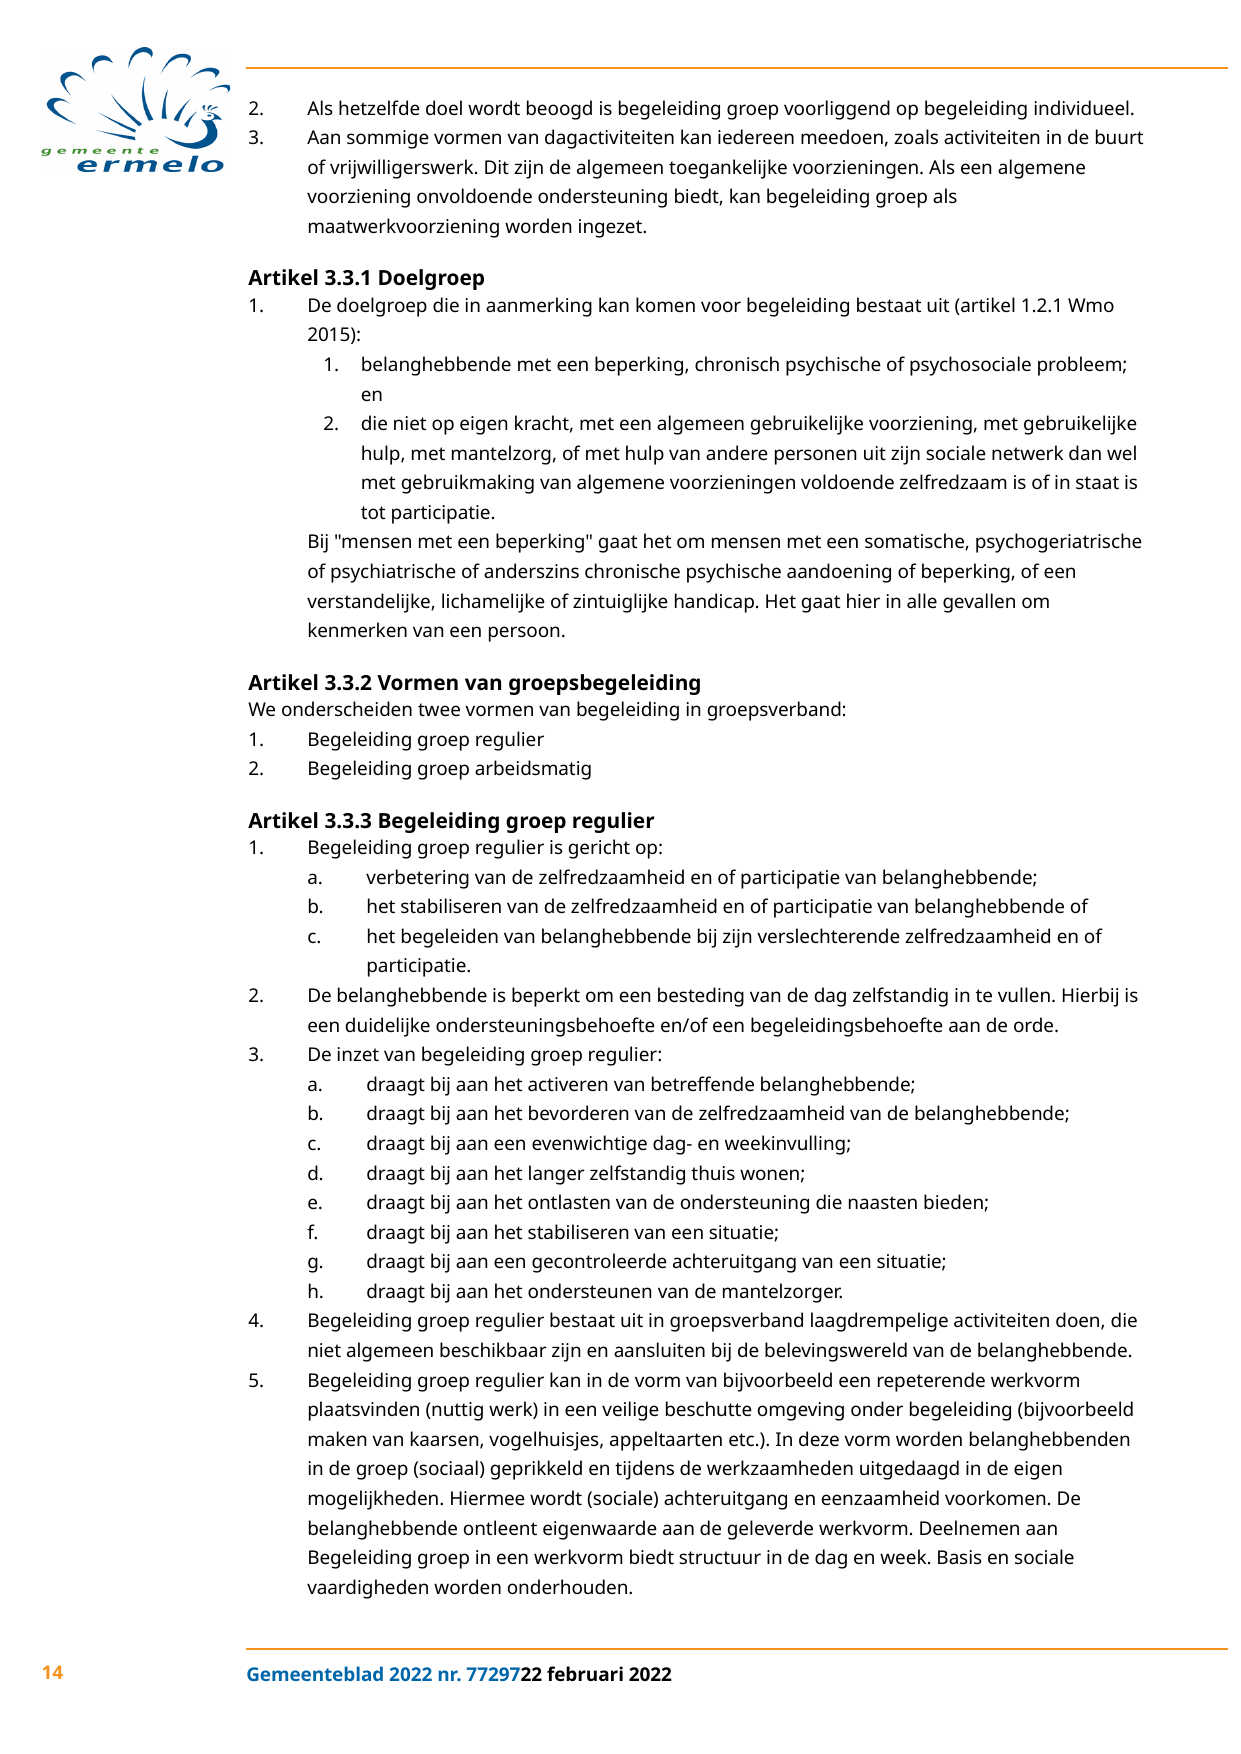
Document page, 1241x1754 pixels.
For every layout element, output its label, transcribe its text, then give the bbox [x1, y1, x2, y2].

list draagt bij aan een gecontroleerde achteruitgang van een situatie; [307, 1248, 1152, 1274]
list het begeleiden van belanghebbende bij zijn verslechterende zelfredzaamheid en of participatie. [307, 923, 1152, 978]
list Begeleiding groep regulier bestaat uit in groepsverband laagdrempelige activiteiten doen, die niet algemeen beschikbaar zijn en aansluiten bij de belevingswereld van de belanghebbende. [248, 1308, 1152, 1363]
list De belanghebbende is beperkt om een besteding van de dag zelfstandig in te vullen. Hierbij is een duidelijke ondersteuningsbehoefte en/of een begeleidingsbehoefte aan de orde. [248, 982, 1152, 1037]
list Als hetzelfde doel wordt beoogd is begeleiding groep voorliggend op begeleiding individueel. [248, 95, 1152, 121]
text Artikel 3.3.2 Vormen van groepsbegeleiding [248, 668, 1152, 696]
picture [41, 47, 231, 172]
text Artikel 3.3.3 Begeleiding groep regulier [248, 806, 1152, 834]
list draagt bij aan een evenwichtige dag- en weekinvulling; [307, 1130, 1152, 1156]
list Begeleiding groep regulier kan in de vorm van bijvoorbeeld een repeterende werkvorm plaatsvinden (nuttig werk) in een veilige beschutte omgeving onder begeleiding (bijvoorbeeld maken van kaarsen, vogelhuisjes, appeltaarten etc.). In deze vorm worden belanghebbenden in de groep (sociaal) geprikkeld en tijdens de werkzaamheden uitgedaagd in de eigen mogelijkheden. Hiermee wordt (sociale) achteruitgang en eenzaamheid voorkomen. De belanghebbende ontleent eigenwaarde aan de geleverde werkvorm. Deelnemen aan Begeleiding groep in een werkvorm biedt structuur in de dag en week. Basis en sociale vaardigheden worden onderhouden. [248, 1367, 1152, 1599]
text We onderscheiden twee vormen van begeleiding in groepsverband: [248, 696, 1152, 722]
list draagt bij aan het activeren van betreffende belanghebbende; [307, 1071, 1152, 1097]
list belanghebbende met een beperking, chronisch psychische of psychosociale probleem; en [323, 351, 1152, 406]
list het stabiliseren van de zelfredzaamheid en of participatie van belanghebbende of [307, 893, 1152, 919]
list Begeleiding groep regulier is gericht op: [248, 834, 1152, 860]
list draagt bij aan het ondersteunen van de mantelzorger. [307, 1278, 1152, 1304]
list De doelgroep die in aanmerking kan komen voor begeleiding bestaat uit (artikel 1.2.1 Wmo 2015): [248, 292, 1152, 347]
list De inzet van begeleiding groep regulier: [248, 1041, 1152, 1067]
list Begeleiding groep arbeidsmatig [248, 755, 1152, 781]
list Aan sommige vormen van dagactiviteiten kan iedereen meedoen, zoals activiteiten in de buurt of vrijwilligerswerk. Dit zijn de algemeen toegankelijke voorzieningen. Als een algemene voorziening onvoldoende ondersteuning biedt, kan begeleiding groep als maatwerkvoorziening worden ingezet. [248, 124, 1152, 239]
list Bij "mensen met een beperking" gaat het om mensen met een somatische, psychogeriatrische of psychiatrische of anderszins chronische psychische aandoening of beperking, of een verstandelijke, lichamelijke of zintuiglijke handicap. Het gaat hier in alle gevallen om kenmerken van een persoon. [248, 529, 1152, 643]
list verbetering van de zelfredzaamheid en of participatie van belanghebbende; [307, 864, 1152, 889]
list die niet op eigen kracht, met een algemeen gebruikelijke voorziening, met gebruikelijke hulp, met mantelzorg, of met hulp van andere personen uit zijn sociale netwerk dan wel met gebruikmaking van algemene voorzieningen voldoende zelfredzaam is of in staat is tot participatie. [323, 410, 1152, 525]
list draagt bij aan het bevorderen van de zelfredzaamheid van de belanghebbende; [307, 1101, 1152, 1126]
list draagt bij aan het stabiliseren van een situatie; [307, 1219, 1152, 1244]
list Begeleiding groep regulier [248, 726, 1152, 752]
text Artikel 3.3.1 Doelgroep [248, 263, 1152, 292]
list draagt bij aan het langer zelfstandig thuis wonen; [307, 1160, 1152, 1185]
list draagt bij aan het ontlasten van de ondersteuning die naasten bieden; [307, 1189, 1152, 1215]
